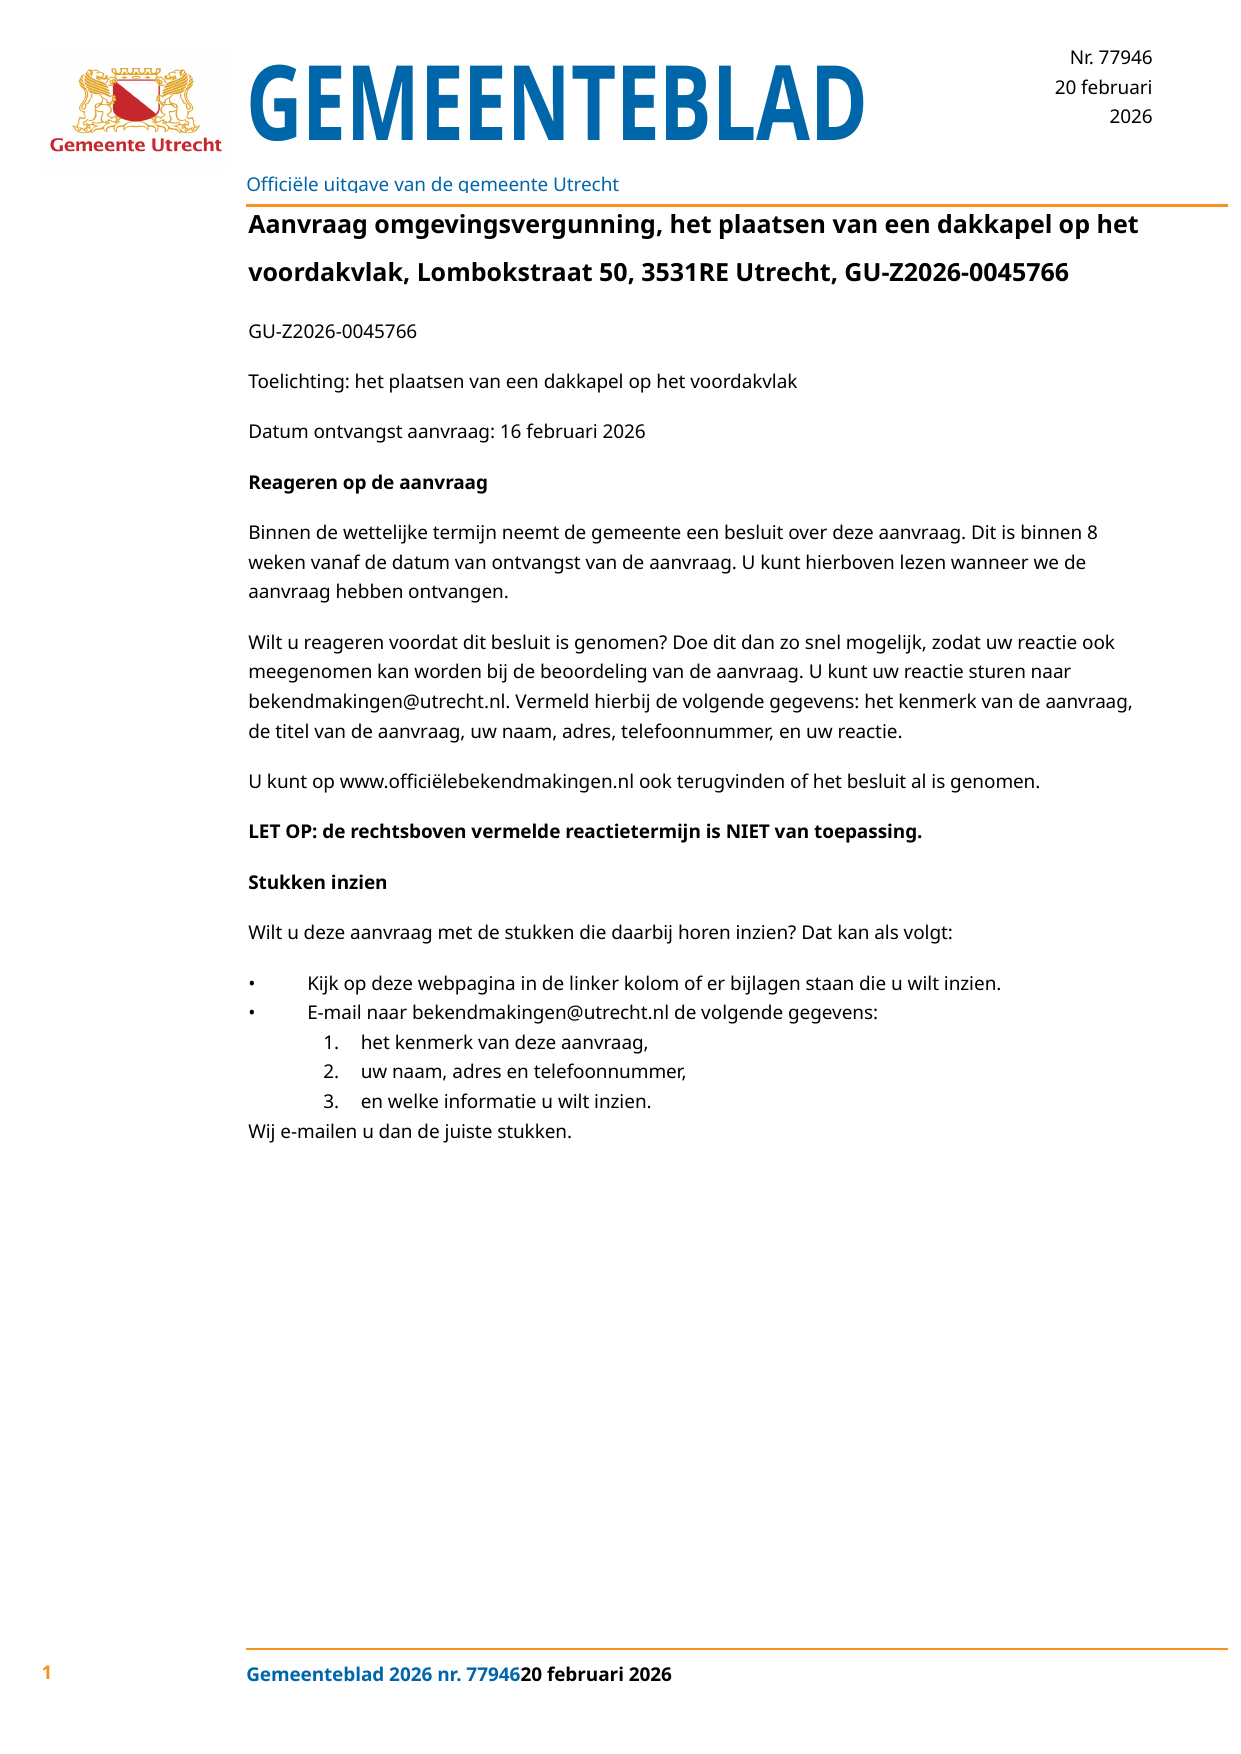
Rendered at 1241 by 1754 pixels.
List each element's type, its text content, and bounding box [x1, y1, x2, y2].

text Reageren op de aanvraag [248, 469, 1152, 495]
list Kijk op deze webpagina in de linker kolom of er bijlagen staan die u wilt inzien. [248, 970, 1152, 996]
text Stukken inzien [248, 869, 1152, 895]
text Datum ontvangst aanvraag: 16 februari 2026 [248, 419, 1152, 444]
text Wilt u reageren voordat dit besluit is genomen? Doe dit dan zo snel mogelijk, zodat uw reactie ook meegenomen kan worden bij de beoordeling van de aanvraag. U kunt uw reactie sturen naar bekendmakingen@utrecht.nl. Vermeld hierbij de volgende gegevens: het kenmerk van de aanvraag, de titel van de aanvraag, uw naam, adres, telefoonnummer, en uw reactie. [248, 629, 1152, 744]
text Toelichting: het plaatsen van een dakkapel op het voordakvlak [248, 368, 1152, 394]
text LET OP: de rechtsboven vermelde reactietermijn is NIET van toepassing. [248, 819, 1152, 844]
list E-mail naar bekendmakingen@utrecht.nl de volgende gegevens: [248, 999, 1152, 1025]
list het kenmerk van deze aanvraag, [323, 1029, 1152, 1055]
text GU-Z2026-0045766 [248, 318, 1152, 344]
text Wilt u deze aanvraag met de stukken die daarbij horen inzien? Dat kan als volgt: [248, 919, 1152, 945]
text Aanvraag omgevingsvergunning, het plaatsen van een dakkapel op het voordakvlak, Lombokstraat 50, 3531RE Utrecht, GU-Z2026-0045766 [248, 207, 1152, 288]
text Wij e-mailen u dan de juiste stukken. [248, 1118, 1152, 1144]
text Binnen de wettelijke termijn neemt de gemeente een besluit over deze aanvraag. Dit is binnen 8 weken vanaf de datum van ontvangst van de aanvraag. U kunt hierboven lezen wanneer we de aanvraag hebben ontvangen. [248, 519, 1152, 604]
picture [41, 47, 231, 172]
list en welke informatie u wilt inzien. [323, 1088, 1152, 1114]
list uw naam, adres en telefoonnummer, [323, 1059, 1152, 1084]
text U kunt op www.officiëlebekendmakingen.nl ook terugvinden of het besluit al is genomen. [248, 768, 1152, 794]
